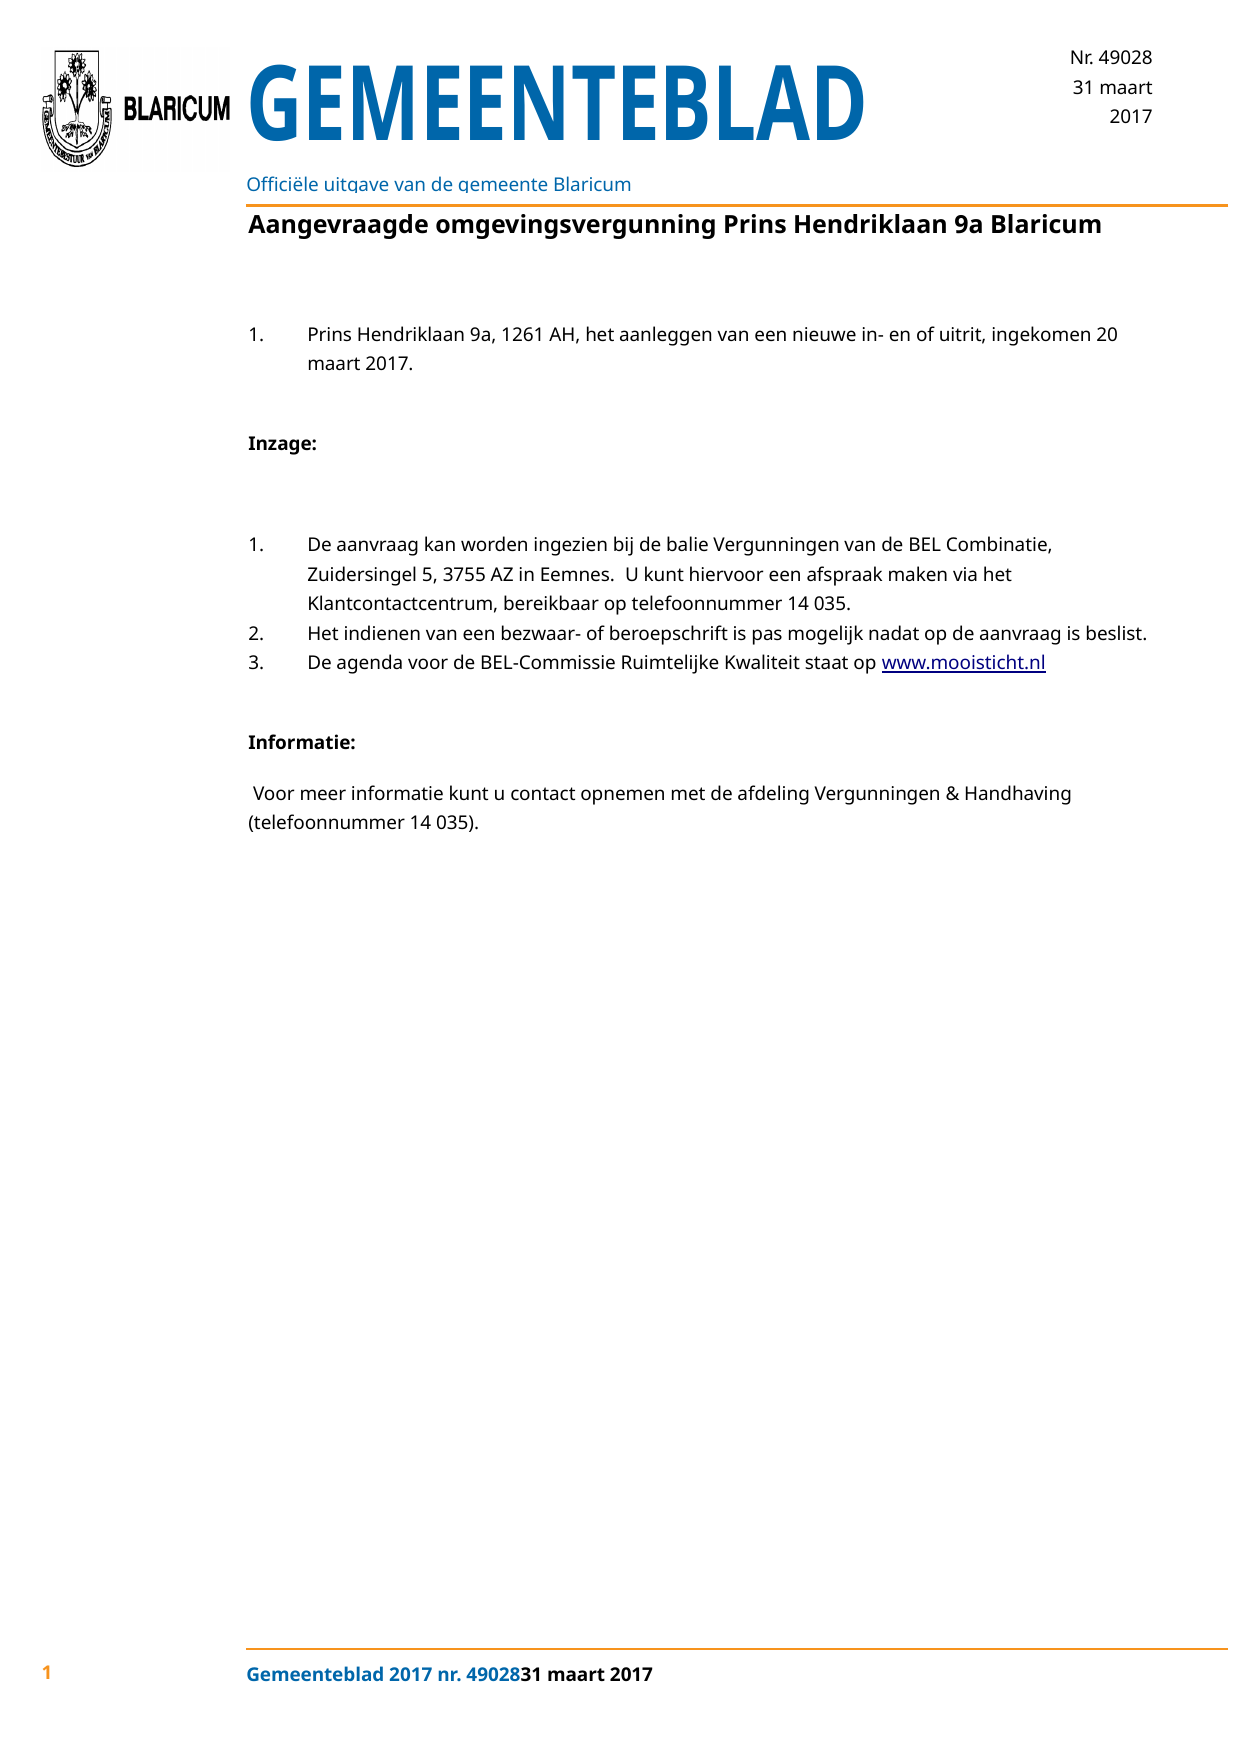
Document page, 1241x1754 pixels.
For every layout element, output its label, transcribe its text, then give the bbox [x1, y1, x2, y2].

text Voor meer informatie kunt u contact opnemen met de afdeling Vergunningen & Handhaving (telefoonnummer 14 035). [248, 780, 1152, 835]
list De agenda voor de BEL-Commissie Ruimtelijke Kwaliteit staat op www.mooisticht.nl [248, 649, 1152, 675]
text Informatie: [248, 729, 1152, 755]
list De aanvraag kan worden ingezien bij de balie Vergunningen van de BEL Combinatie, Zuidersingel 5, 3755 AZ in Eemnes. U kunt hiervoor een afspraak maken via het Klantcontactcentrum, bereikbaar op telefoonnummer 14 035. [248, 531, 1152, 616]
list Het indienen van een bezwaar- of beroepschrift is pas mogelijk nadat op de aanvraag is beslist. [248, 620, 1152, 646]
picture [41, 47, 231, 172]
text Inzage: [248, 430, 1152, 456]
list Prins Hendriklaan 9a, 1261 AH, het aanleggen van een nieuwe in- en of uitrit, ingekomen 20 maart 2017. [248, 321, 1152, 376]
text Aangevraagde omgevingsvergunning Prins Hendriklaan 9a Blaricum [248, 207, 1152, 241]
